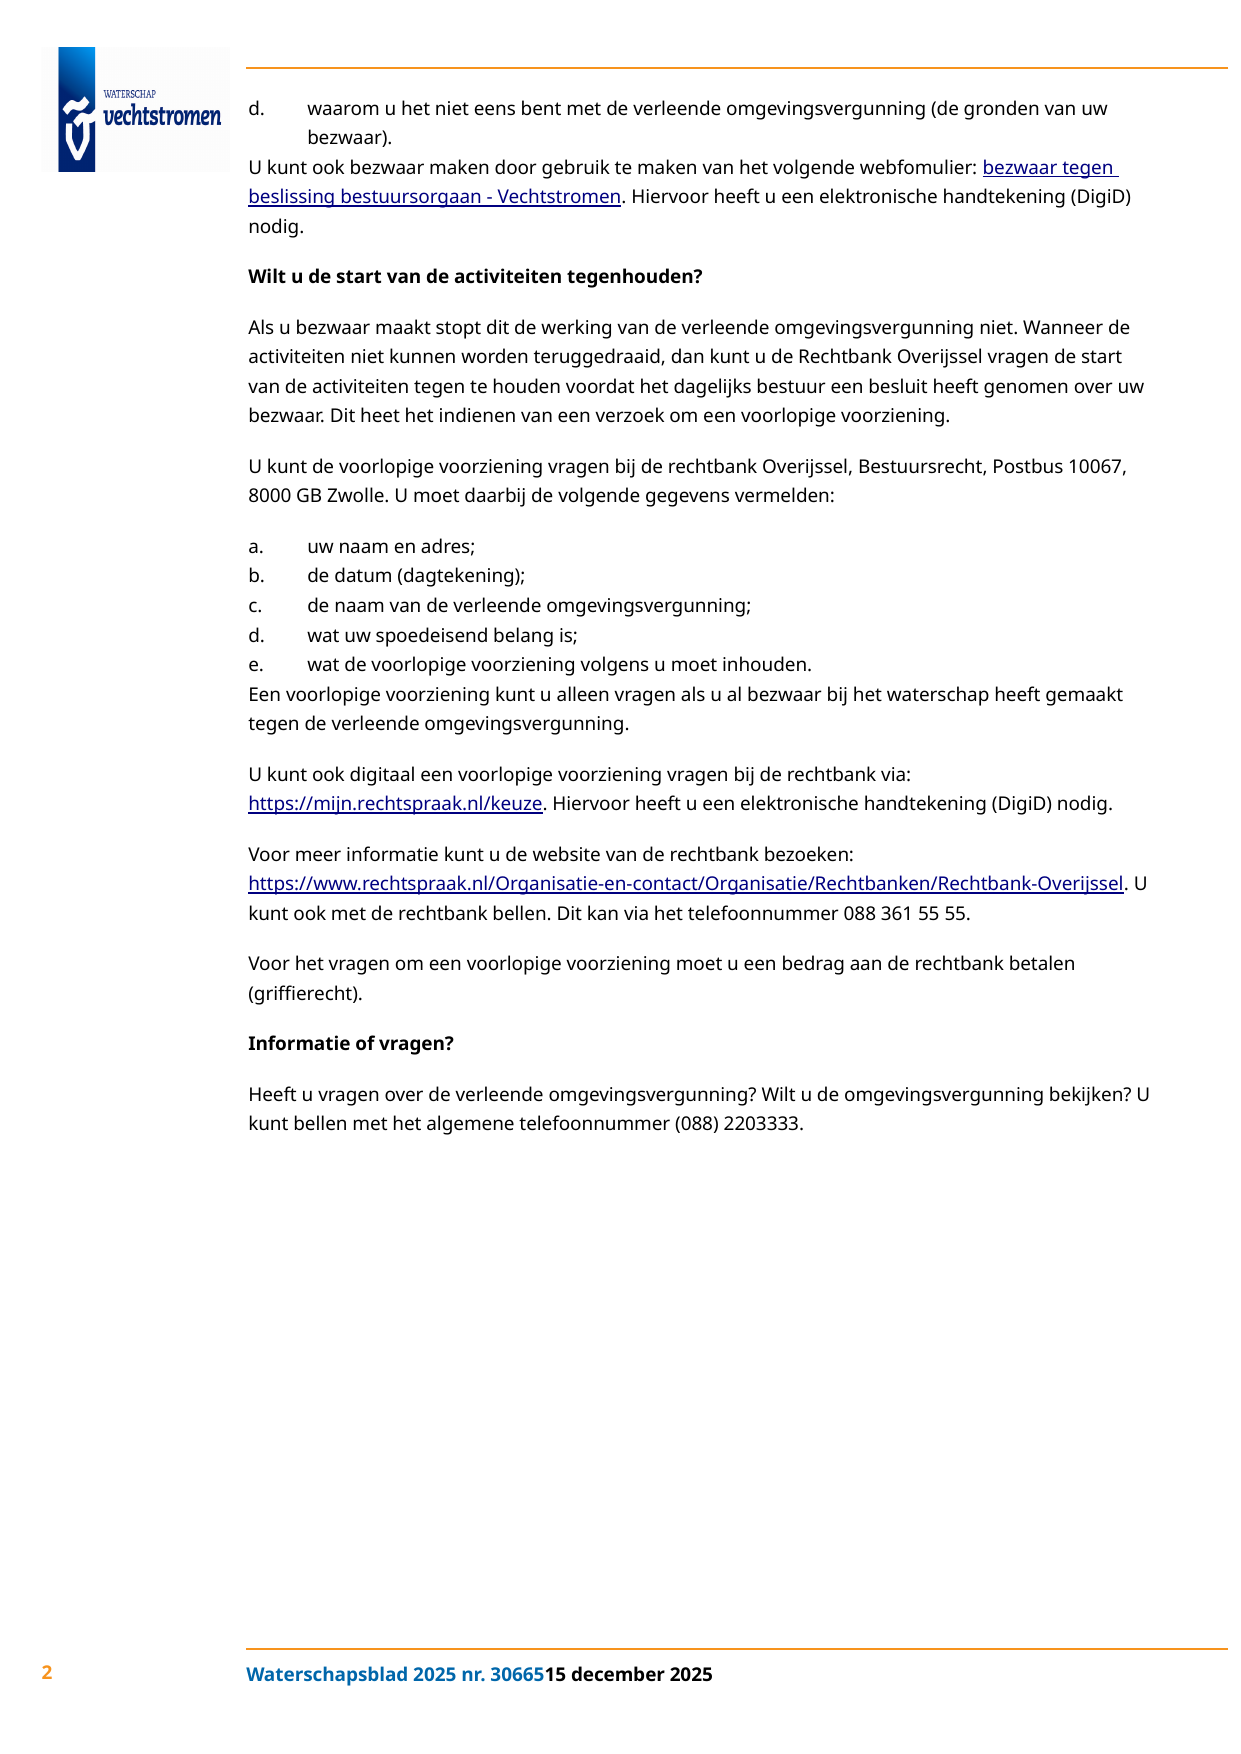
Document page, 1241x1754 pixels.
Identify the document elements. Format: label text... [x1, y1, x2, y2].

text Informatie of vragen? [248, 1031, 1152, 1056]
text Wilt u de start van de activiteiten tegenhouden? [248, 263, 1152, 289]
text Heeft u vragen over de verleende omgevingsvergunning? Wilt u de omgevingsvergunning bekijken? U kunt bellen met het algemene telefoonnummer (088) 2203333. [248, 1081, 1152, 1136]
list uw naam en adres; [248, 533, 1152, 559]
text Voor meer informatie kunt u de website van de rechtbank bezoeken: https://www.rechtspraak.nl/Organisatie-en-contact/Organisatie/Rechtbanken/Rechtbank-Overijssel. U kunt ook met de rechtbank bellen. Dit kan via het telefoonnummer 088 361 55 55. [248, 841, 1152, 926]
list waarom u het niet eens bent met de verleende omgevingsvergunning (de gronden van uw bezwaar). [248, 95, 1152, 150]
text U kunt ook bezwaar maken door gebruik te maken van het volgende webfomulier: bezwaar tegen beslissing bestuursorgaan - Vechtstromen. Hiervoor heeft u een elektronische handtekening (DigiD) nodig. [248, 154, 1152, 239]
list de datum (dagtekening); [248, 563, 1152, 588]
list wat de voorlopige voorziening volgens u moet inhouden. [248, 651, 1152, 677]
text Een voorlopige voorziening kunt u alleen vragen als u al bezwaar bij het waterschap heeft gemaakt tegen de verleende omgevingsvergunning. [248, 681, 1152, 736]
list de naam van de verleende omgevingsvergunning; [248, 592, 1152, 618]
text Als u bezwaar maakt stopt dit de werking van de verleende omgevingsvergunning niet. Wanneer de activiteiten niet kunnen worden teruggedraaid, dan kunt u de Rechtbank Overijssel vragen de start van de activiteiten tegen te houden voordat het dagelijks bestuur een besluit heeft genomen over uw bezwaar. Dit heet het indienen van een verzoek om een voorlopige voorziening. [248, 314, 1152, 428]
list wat uw spoedeisend belang is; [248, 622, 1152, 648]
text Voor het vragen om een voorlopige voorziening moet u een bedrag aan de rechtbank betalen (griffierecht). [248, 951, 1152, 1006]
picture [41, 47, 231, 172]
text U kunt de voorlopige voorziening vragen bij de rechtbank Overijssel, Bestuursrecht, Postbus 10067, 8000 GB Zwolle. U moet daarbij de volgende gegevens vermelden: [248, 453, 1152, 508]
text U kunt ook digitaal een voorlopige voorziening vragen bij de rechtbank via: https://mijn.rechtspraak.nl/keuze. Hiervoor heeft u een elektronische handtekening (DigiD) nodig. [248, 761, 1152, 816]
